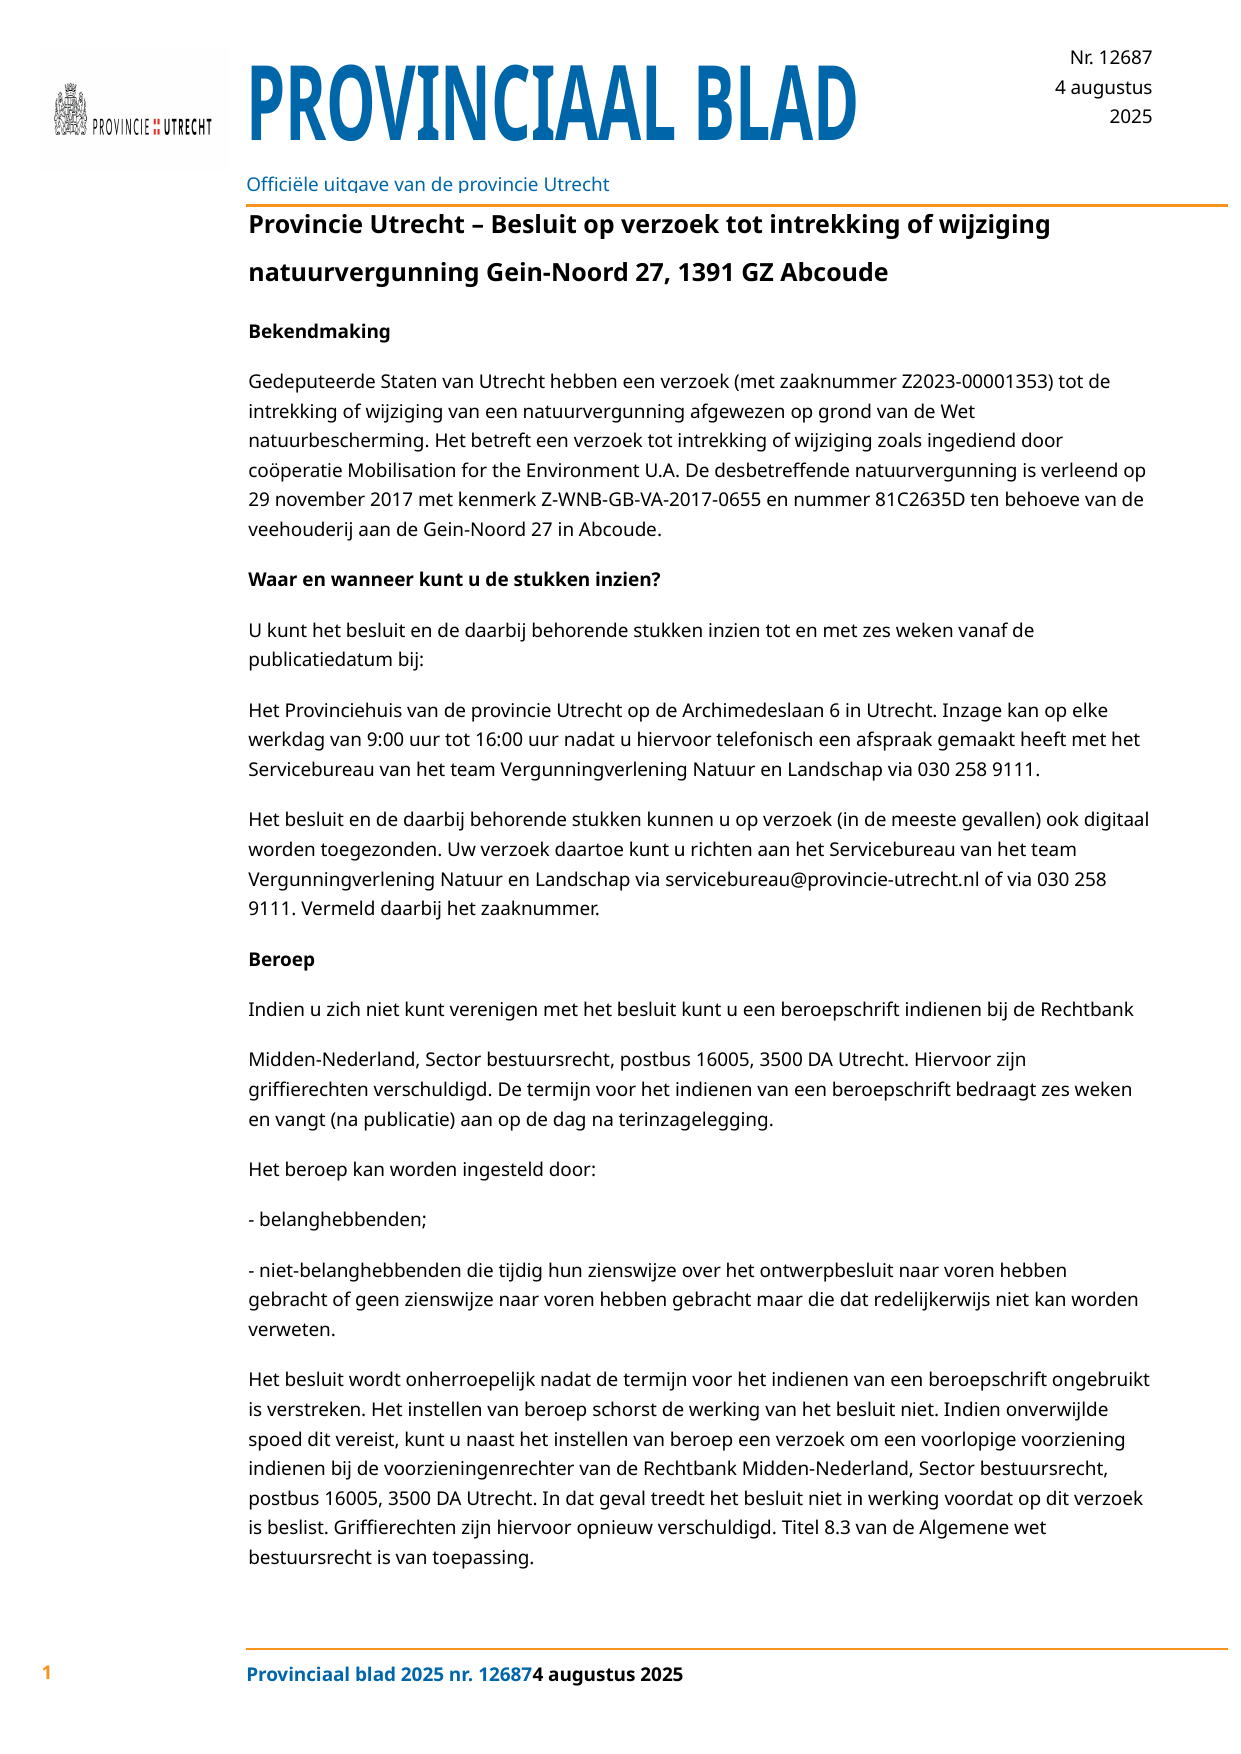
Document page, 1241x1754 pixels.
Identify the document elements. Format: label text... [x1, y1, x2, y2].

text Midden-Nederland, Sector bestuursrecht, postbus 16005, 3500 DA Utrecht. Hiervoor zijn griffierechten verschuldigd. De termijn voor het indienen van een beroepschrift bedraagt zes weken en vangt (na publicatie) aan op de dag na terinzagelegging. [248, 1047, 1152, 1132]
text Beroep [248, 946, 1152, 972]
text Waar en wanneer kunt u de stukken inzien? [248, 567, 1152, 592]
text Het besluit en de daarbij behorende stukken kunnen u op verzoek (in de meeste gevallen) ook digitaal worden toegezonden. Uw verzoek daartoe kunt u richten aan het Servicebureau van het team Vergunningverlening Natuur en Landschap via servicebureau@provincie-utrecht.nl of via 030 258 9111. Vermeld daarbij het zaaknummer. [248, 807, 1152, 921]
text U kunt het besluit en de daarbij behorende stukken inzien tot en met zes weken vanaf de publicatiedatum bij: [248, 617, 1152, 672]
text Indien u zich niet kunt verenigen met het besluit kunt u een beroepschrift indienen bij de Rechtbank [248, 996, 1152, 1022]
text Gedeputeerde Staten van Utrecht hebben een verzoek (met zaaknummer Z2023-00001353) tot de intrekking of wijziging van een natuurvergunning afgewezen op grond van de Wet natuurbescherming. Het betreft een verzoek tot intrekking of wijziging zoals ingediend door coöperatie Mobilisation for the Environment U.A. De desbetreffende natuurvergunning is verleend op 29 november 2017 met kenmerk Z-WNB-GB-VA-2017-0655 en nummer 81C2635D ten behoeve van de veehouderij aan de Gein-Noord 27 in Abcoude. [248, 368, 1152, 542]
text - niet-belanghebbenden die tijdig hun zienswijze over het ontwerpbesluit naar voren hebben gebracht of geen zienswijze naar voren hebben gebracht maar die dat redelijkerwijs niet kan worden verweten. [248, 1257, 1152, 1342]
text - belanghebbenden; [248, 1207, 1152, 1232]
text Het besluit wordt onherroepelijk nadat de termijn voor het indienen van een beroepschrift ongebruikt is verstreken. Het instellen van beroep schorst de werking van het besluit niet. Indien onverwijlde spoed dit vereist, kunt u naast het instellen van beroep een verzoek om een voorlopige voorziening indienen bij de voorzieningenrechter van de Rechtbank Midden-Nederland, Sector bestuursrecht, postbus 16005, 3500 DA Utrecht. In dat geval treedt het besluit niet in werking voordat op dit verzoek is beslist. Griffierechten zijn hiervoor opnieuw verschuldigd. Titel 8.3 van de Algemene wet bestuursrecht is van toepassing. [248, 1367, 1152, 1570]
text Het beroep kan worden ingesteld door: [248, 1156, 1152, 1182]
text Het Provinciehuis van de provincie Utrecht op de Archimedeslaan 6 in Utrecht. Inzage kan op elke werkdag van 9:00 uur tot 16:00 uur nadat u hiervoor telefonisch een afspraak gemaakt heeft met het Servicebureau van het team Vergunningverlening Natuur en Landschap via 030 258 9111. [248, 697, 1152, 782]
text Provincie Utrecht – Besluit op verzoek tot intrekking of wijziging natuurvergunning Gein-Noord 27, 1391 GZ Abcoude [248, 207, 1152, 288]
text Bekendmaking [248, 318, 1152, 344]
picture [41, 47, 231, 172]
